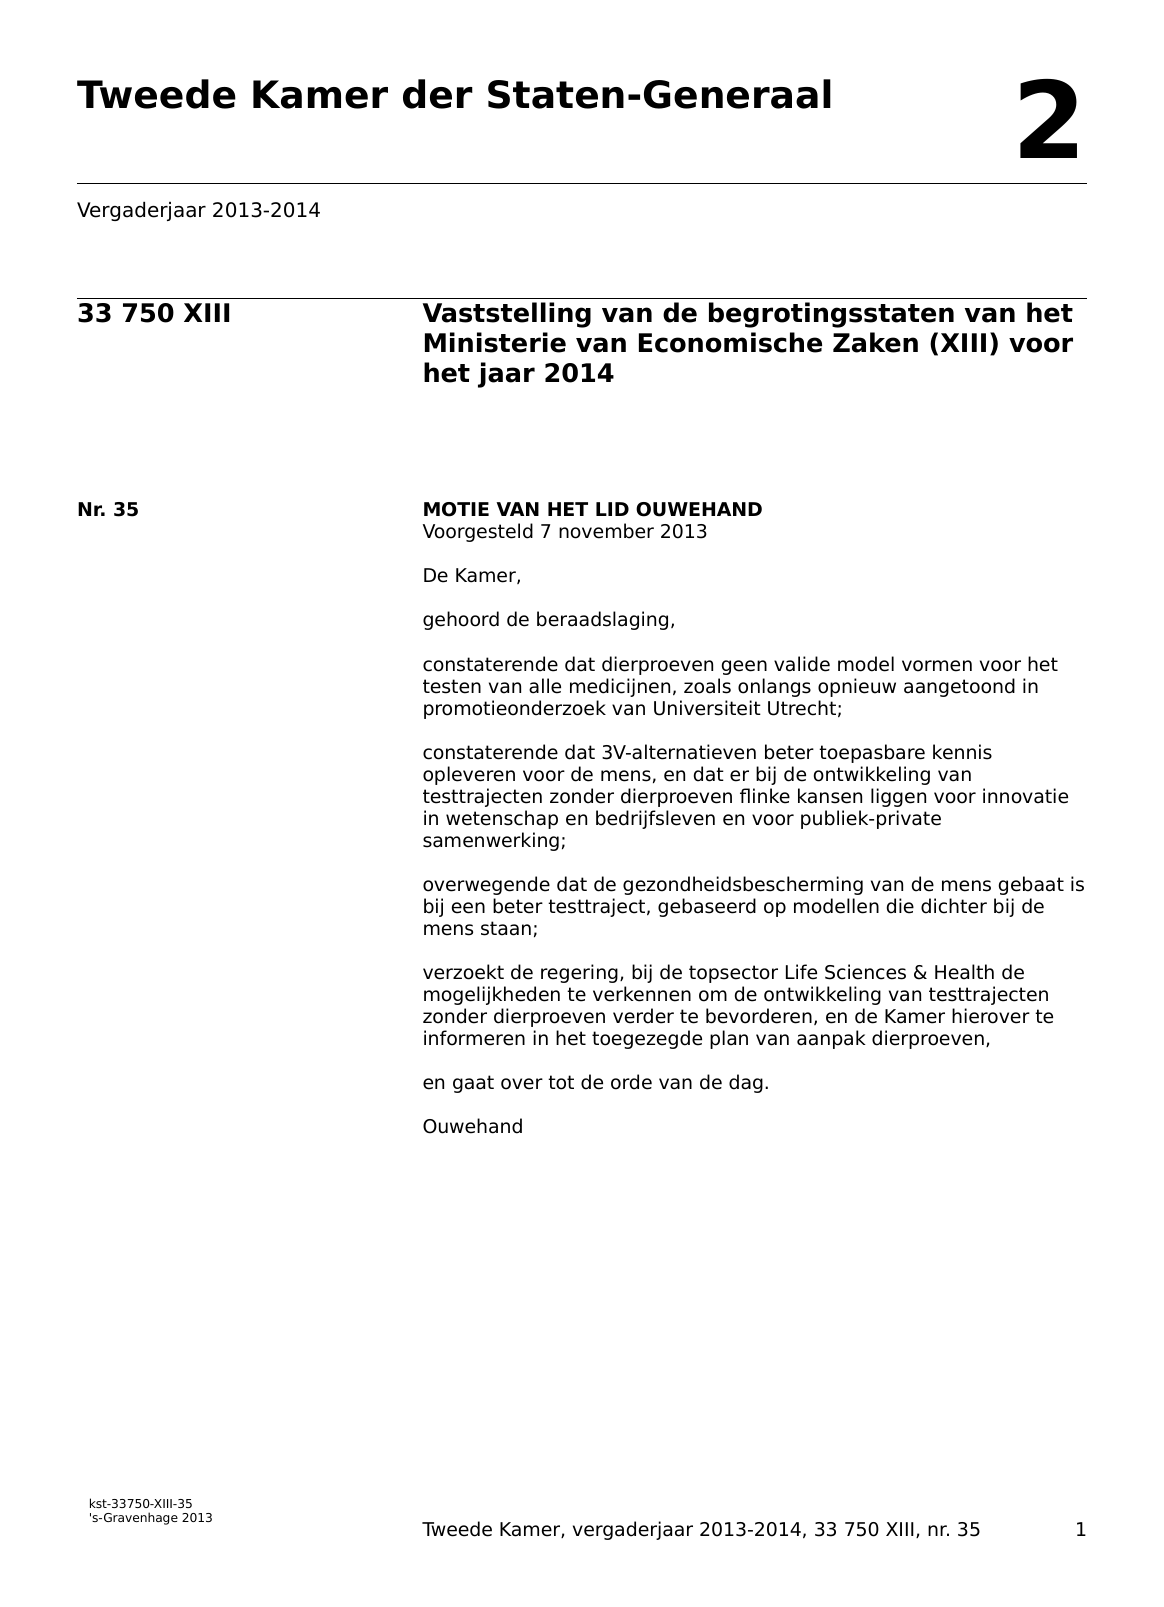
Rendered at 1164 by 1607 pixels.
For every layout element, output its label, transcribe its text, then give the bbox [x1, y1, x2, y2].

text Ouwehand [422, 1116, 1087, 1138]
text verzoekt de regering, bij de topsector Life Sciences & Health de mogelijkheden te verkennen om de ontwikkeling van testtrajecten zonder dierproeven verder te bevorderen, en de Kamer hierover te informeren in het toegezegde plan van aanpak dierproeven, [422, 962, 1087, 1050]
text constaterende dat 3V-alternatieven beter toepasbare kennis opleveren voor de mens, en dat er bij de ontwikkeling van testtrajecten zonder dierproeven flinke kansen liggen voor innovatie in wetenschap en bedrijfsleven en voor publiek-private samenwerking; [422, 742, 1087, 852]
table_header Tweede Kamer der Staten-Generaal [77, 59, 886, 183]
table_cell Vergaderjaar 2013-2014 [77, 184, 1087, 298]
text en gaat over tot de orde van de dag. [422, 1072, 1087, 1094]
text Voorgesteld 7 november 2013 [422, 521, 1087, 543]
text De Kamer, [422, 565, 1087, 587]
table_header 2 [886, 59, 1087, 183]
text constaterende dat dierproeven geen valide model vormen voor het testen van alle medicijnen, zoals onlangs opnieuw aangetoond in promotieonderzoek van Universiteit Utrecht; [422, 653, 1087, 719]
text 's-Gravenhage 2013 [88, 1511, 323, 1525]
subtitle Nr. 35 MOTIE VAN HET LID OUWEHAND [77, 499, 1087, 521]
text kst-33750-XIII-35 [88, 1497, 323, 1511]
text overwegende dat de gezondheidsbescherming van de mens gebaat is bij een beter testtraject, gebaseerd op modellen die dichter bij de mens staan; [422, 874, 1087, 940]
text gehoord de beraadslaging, [422, 609, 1087, 631]
subtitle 33 750 XIII Vaststelling van de begrotingsstaten van het Ministerie van Economische Zaken (XIII) voor het jaar 2014 [77, 299, 1087, 388]
